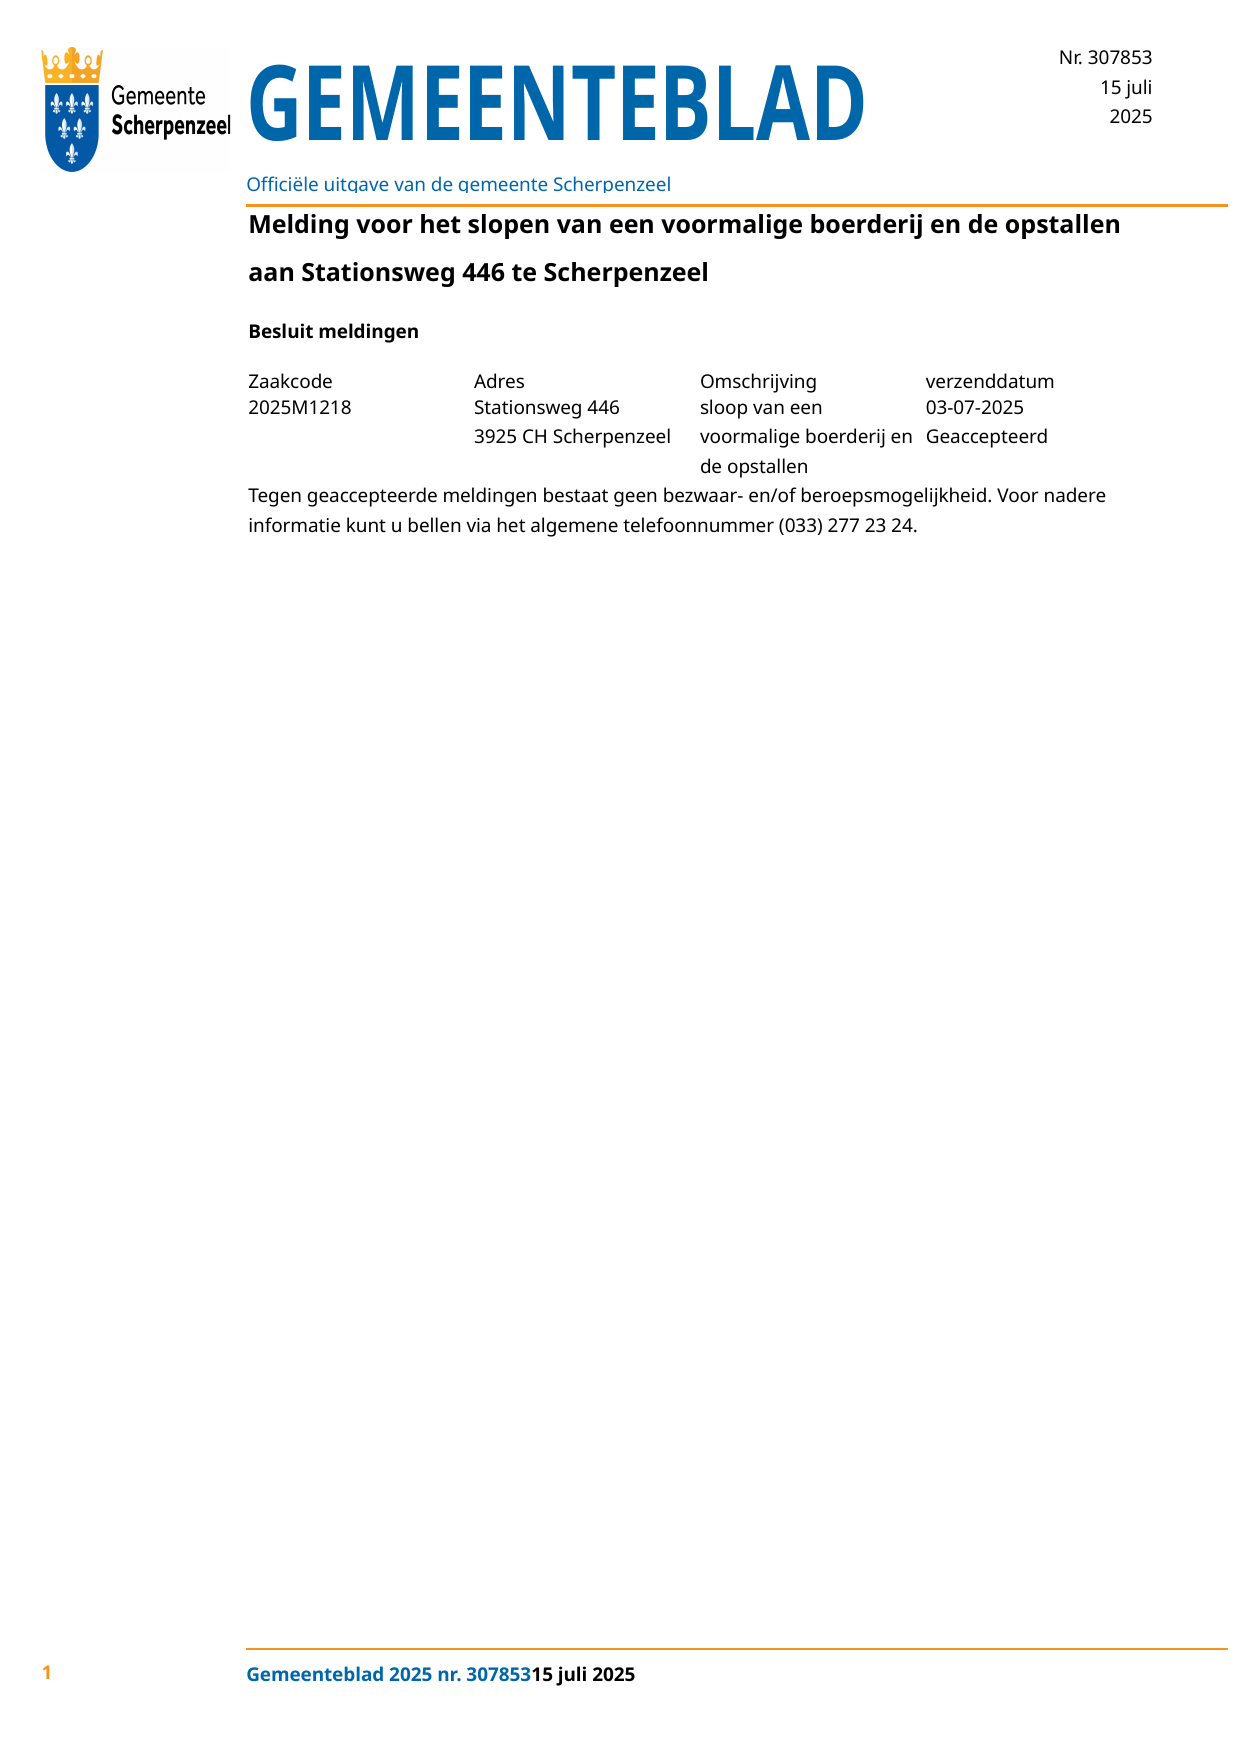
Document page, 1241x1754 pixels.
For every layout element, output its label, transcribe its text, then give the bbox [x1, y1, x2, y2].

table_header Adres [474, 369, 700, 394]
table_header Zaakcode [248, 369, 474, 394]
table_header Omschrijving [700, 369, 926, 394]
table_cell 03-07-2025 Geaccepteerd [926, 394, 1152, 479]
table_header verzenddatum [926, 369, 1152, 394]
text Besluit meldingen [248, 318, 1152, 344]
table_cell Stationsweg 446 3925 CH Scherpenzeel [474, 394, 700, 479]
table_cell 2025M1218 [248, 394, 474, 479]
picture [41, 47, 231, 172]
table_cell sloop van een voormalige boerderij en de opstallen [700, 394, 926, 479]
text Tegen geaccepteerde meldingen bestaat geen bezwaar- en/of beroepsmogelijkheid. Voor nadere informatie kunt u bellen via het algemene telefoonnummer (033) 277 23 24. [248, 482, 1152, 538]
text Melding voor het slopen van een voormalige boerderij en de opstallen aan Stationsweg 446 te Scherpenzeel [248, 207, 1152, 288]
